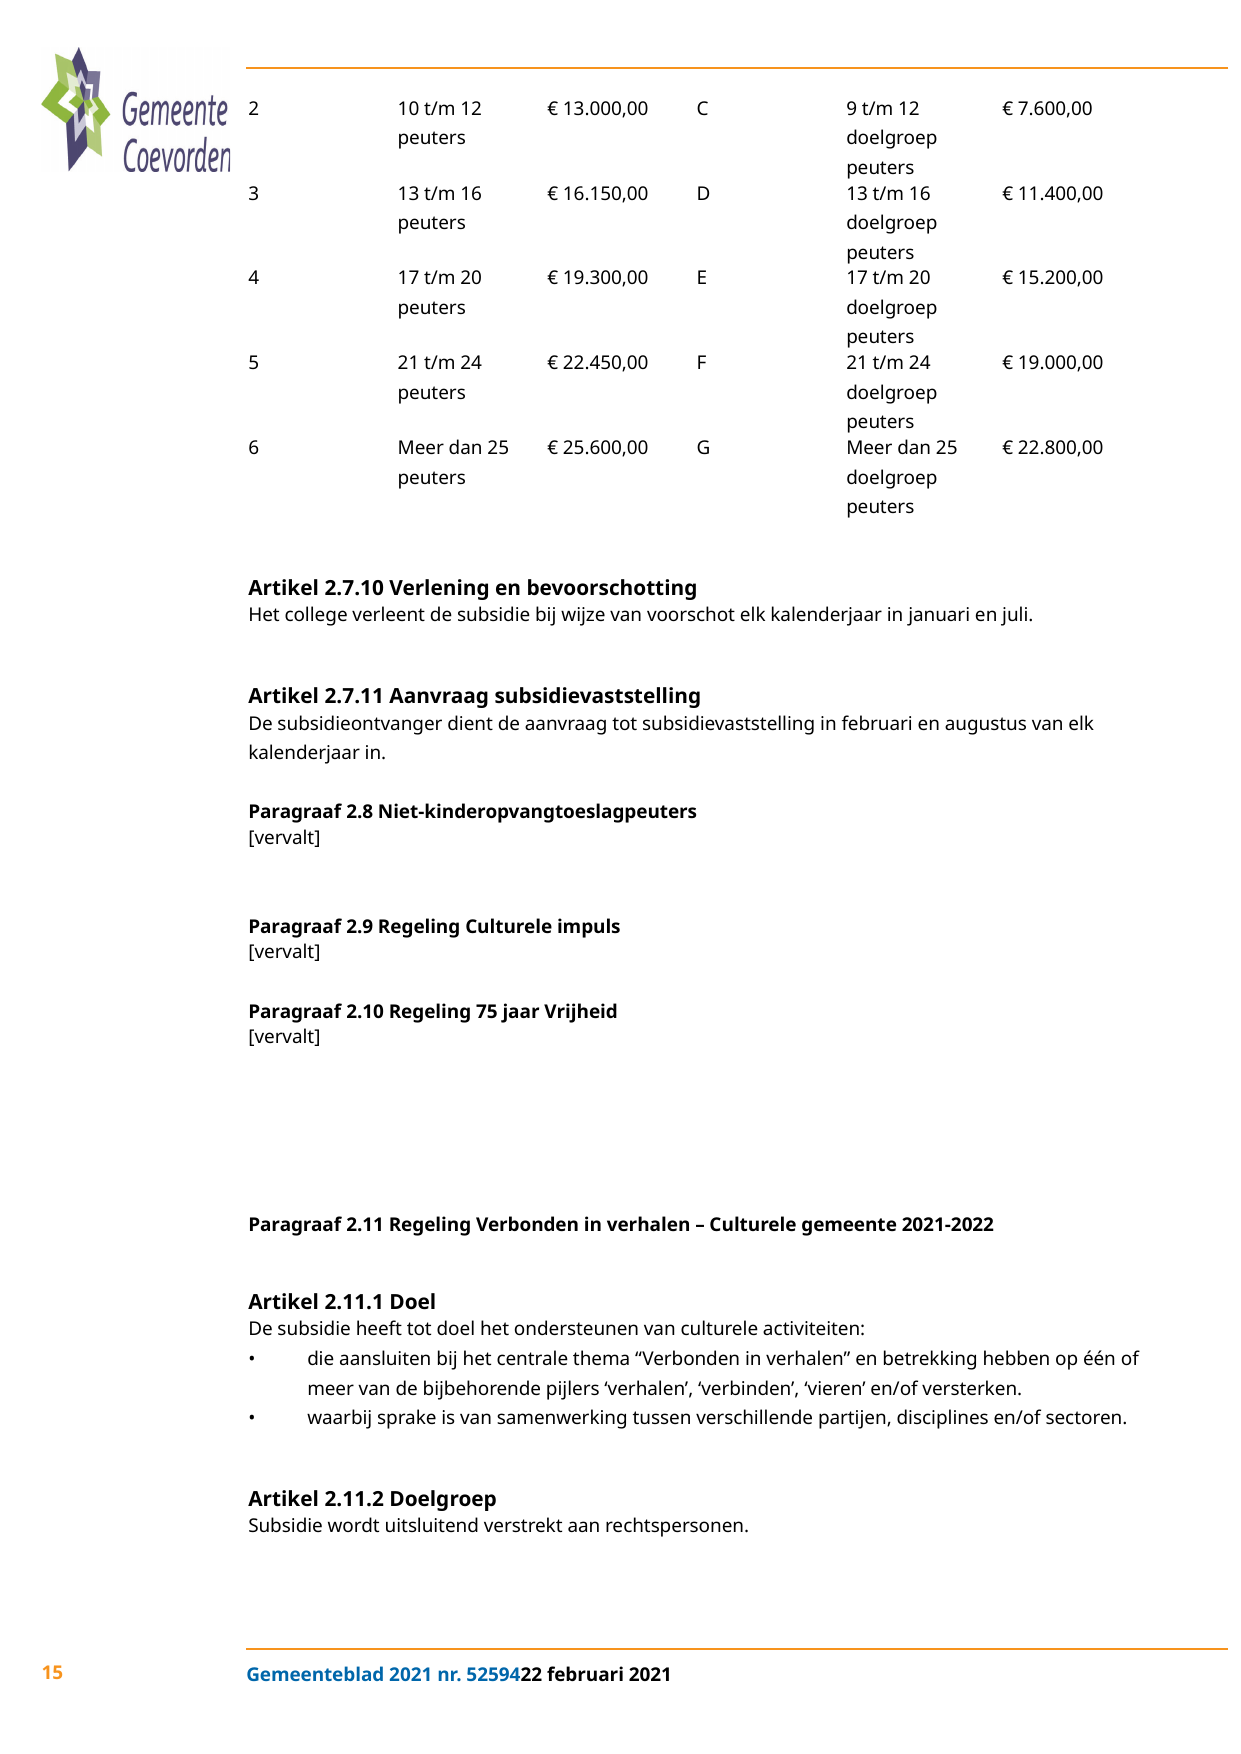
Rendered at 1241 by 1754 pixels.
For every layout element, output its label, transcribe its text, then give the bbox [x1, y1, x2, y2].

table_cell 5 [248, 350, 397, 434]
list die aansluiten bij het centrale thema “Verbonden in verhalen” en betrekking hebben op één of meer van de bijbehorende pijlers ‘verhalen’, ‘verbinden’, ‘vieren’ en/of versterken. [248, 1345, 1152, 1400]
table_cell € 22.800,00 [1002, 434, 1152, 519]
text [vervalt] [248, 824, 1152, 850]
text Paragraaf 2.9 Regeling Culturele impuls [248, 913, 1152, 939]
list waarbij sprake is van samenwerking tussen verschillende partijen, disciplines en/of sectoren. [248, 1404, 1152, 1430]
table_cell € 22.450,00 [547, 350, 696, 434]
table_cell € 16.150,00 [547, 180, 696, 264]
table_cell € 7.600,00 [1002, 95, 1152, 180]
table_cell € 15.200,00 [1002, 265, 1152, 349]
table_cell 21 t/m 24 peuters [398, 350, 547, 434]
table_cell € 19.000,00 [1002, 350, 1152, 434]
table_cell C [696, 95, 846, 180]
text Subsidie wordt uitsluitend verstrekt aan rechtspersonen. [248, 1513, 1152, 1538]
text Paragraaf 2.10 Regeling 75 jaar Vrijheid [248, 998, 1152, 1024]
table_cell F [696, 350, 846, 434]
table_cell 13 t/m 16 doelgroep peuters [846, 180, 1002, 264]
table_cell € 19.300,00 [547, 265, 696, 349]
table_cell 17 t/m 20 peuters [398, 265, 547, 349]
table_cell 9 t/m 12 doelgroep peuters [846, 95, 1002, 180]
table_cell € 13.000,00 [547, 95, 696, 180]
text Artikel 2.11.1 Doel [248, 1287, 1152, 1316]
text Artikel 2.7.10 Verlening en bevoorschotting [248, 573, 1152, 601]
table_cell 17 t/m 20 doelgroep peuters [846, 265, 1002, 349]
table_cell 3 [248, 180, 397, 264]
table_cell E [696, 265, 846, 349]
text De subsidieontvanger dient de aanvraag tot subsidievaststelling in februari en augustus van elk kalenderjaar in. [248, 710, 1152, 765]
table_cell 10 t/m 12 peuters [398, 95, 547, 180]
text De subsidie heeft tot doel het ondersteunen van culturele activiteiten: [248, 1316, 1152, 1341]
table_cell 21 t/m 24 doelgroep peuters [846, 350, 1002, 434]
text Paragraaf 2.8 Niet-kinderopvangtoeslagpeuters [248, 798, 1152, 824]
table_cell € 25.600,00 [547, 434, 696, 519]
picture [41, 47, 231, 172]
table_cell Meer dan 25 doelgroep peuters [846, 434, 1002, 519]
text Paragraaf 2.11 Regeling Verbonden in verhalen – Culturele gemeente 2021-2022 [248, 1211, 1152, 1237]
table_cell 4 [248, 265, 397, 349]
table_cell 13 t/m 16 peuters [398, 180, 547, 264]
text Artikel 2.7.11 Aanvraag subsidievaststelling [248, 681, 1152, 710]
text Het college verleent de subsidie bij wijze van voorschot elk kalenderjaar in januari en juli. [248, 601, 1152, 627]
table_cell D [696, 180, 846, 264]
table_cell € 11.400,00 [1002, 180, 1152, 264]
text [vervalt] [248, 1024, 1152, 1049]
table_cell G [696, 434, 846, 519]
text Artikel 2.11.2 Doelgroep [248, 1484, 1152, 1513]
text [vervalt] [248, 939, 1152, 964]
table_cell Meer dan 25 peuters [398, 434, 547, 519]
table_cell 2 [248, 95, 397, 180]
table_cell 6 [248, 434, 397, 519]
